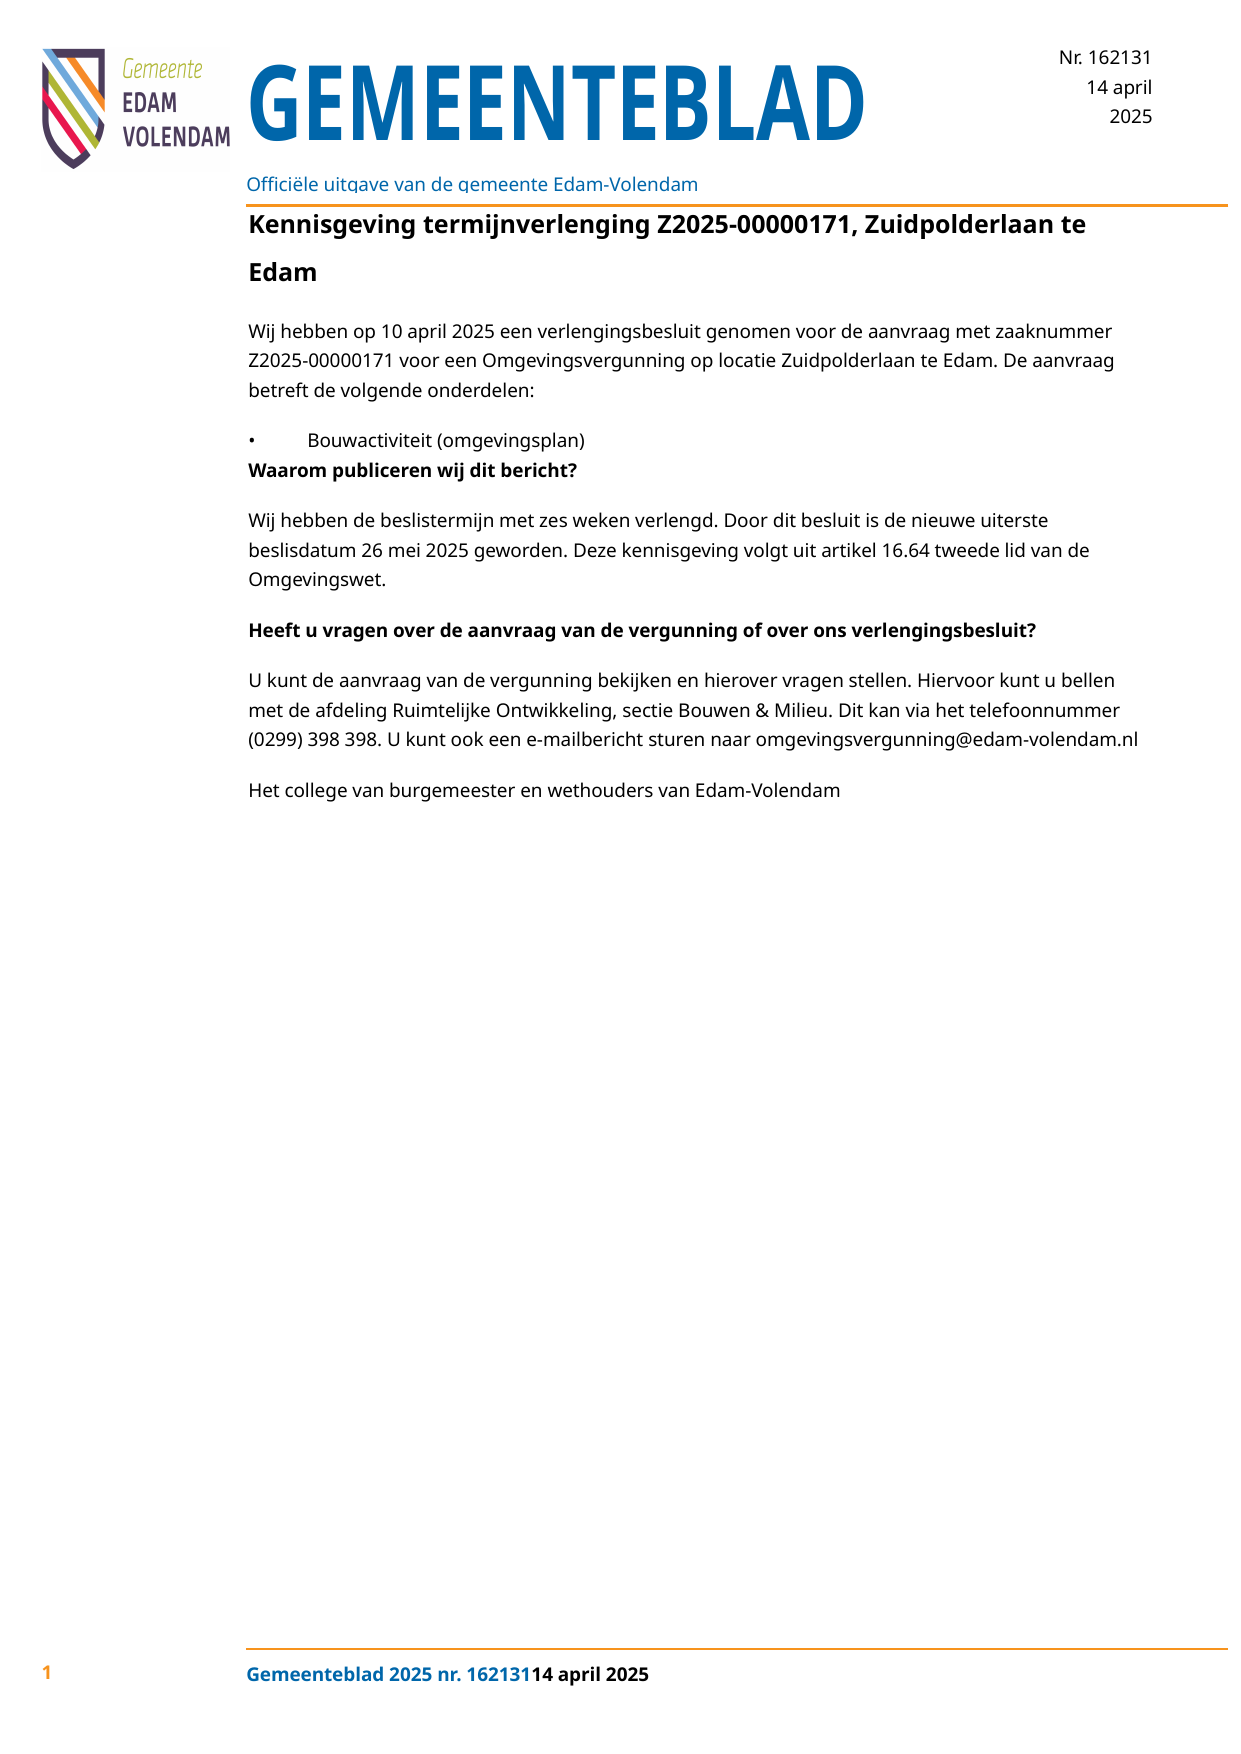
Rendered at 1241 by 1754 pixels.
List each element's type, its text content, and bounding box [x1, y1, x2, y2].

text Heeft u vragen over de aanvraag van de vergunning of over ons verlengingsbesluit? [248, 617, 1152, 643]
text Waarom publiceren wij dit bericht? [248, 457, 1152, 483]
text Het college van burgemeester en wethouders van Edam-Volendam [248, 777, 1152, 803]
text Wij hebben de beslistermijn met zes weken verlengd. Door dit besluit is de nieuwe uiterste beslisdatum 26 mei 2025 geworden. Deze kennisgeving volgt uit artikel 16.64 tweede lid van de Omgevingswet. [248, 507, 1152, 592]
list Bouwactiviteit (omgevingsplan) [248, 427, 1152, 453]
text Kennisgeving termijnverlenging Z2025-00000171, Zuidpolderlaan te Edam [248, 207, 1152, 288]
picture [41, 47, 231, 172]
text U kunt de aanvraag van de vergunning bekijken en hierover vragen stellen. Hiervoor kunt u bellen met de afdeling Ruimtelijke Ontwikkeling, sectie Bouwen & Milieu. Dit kan via het telefoonnummer (0299) 398 398. U kunt ook een e-mailbericht sturen naar omgevingsvergunning@edam-volendam.nl [248, 667, 1152, 752]
text Wij hebben op 10 april 2025 een verlengingsbesluit genomen voor de aanvraag met zaaknummer Z2025-00000171 voor een Omgevingsvergunning op locatie Zuidpolderlaan te Edam. De aanvraag betreft de volgende onderdelen: [248, 318, 1152, 403]
